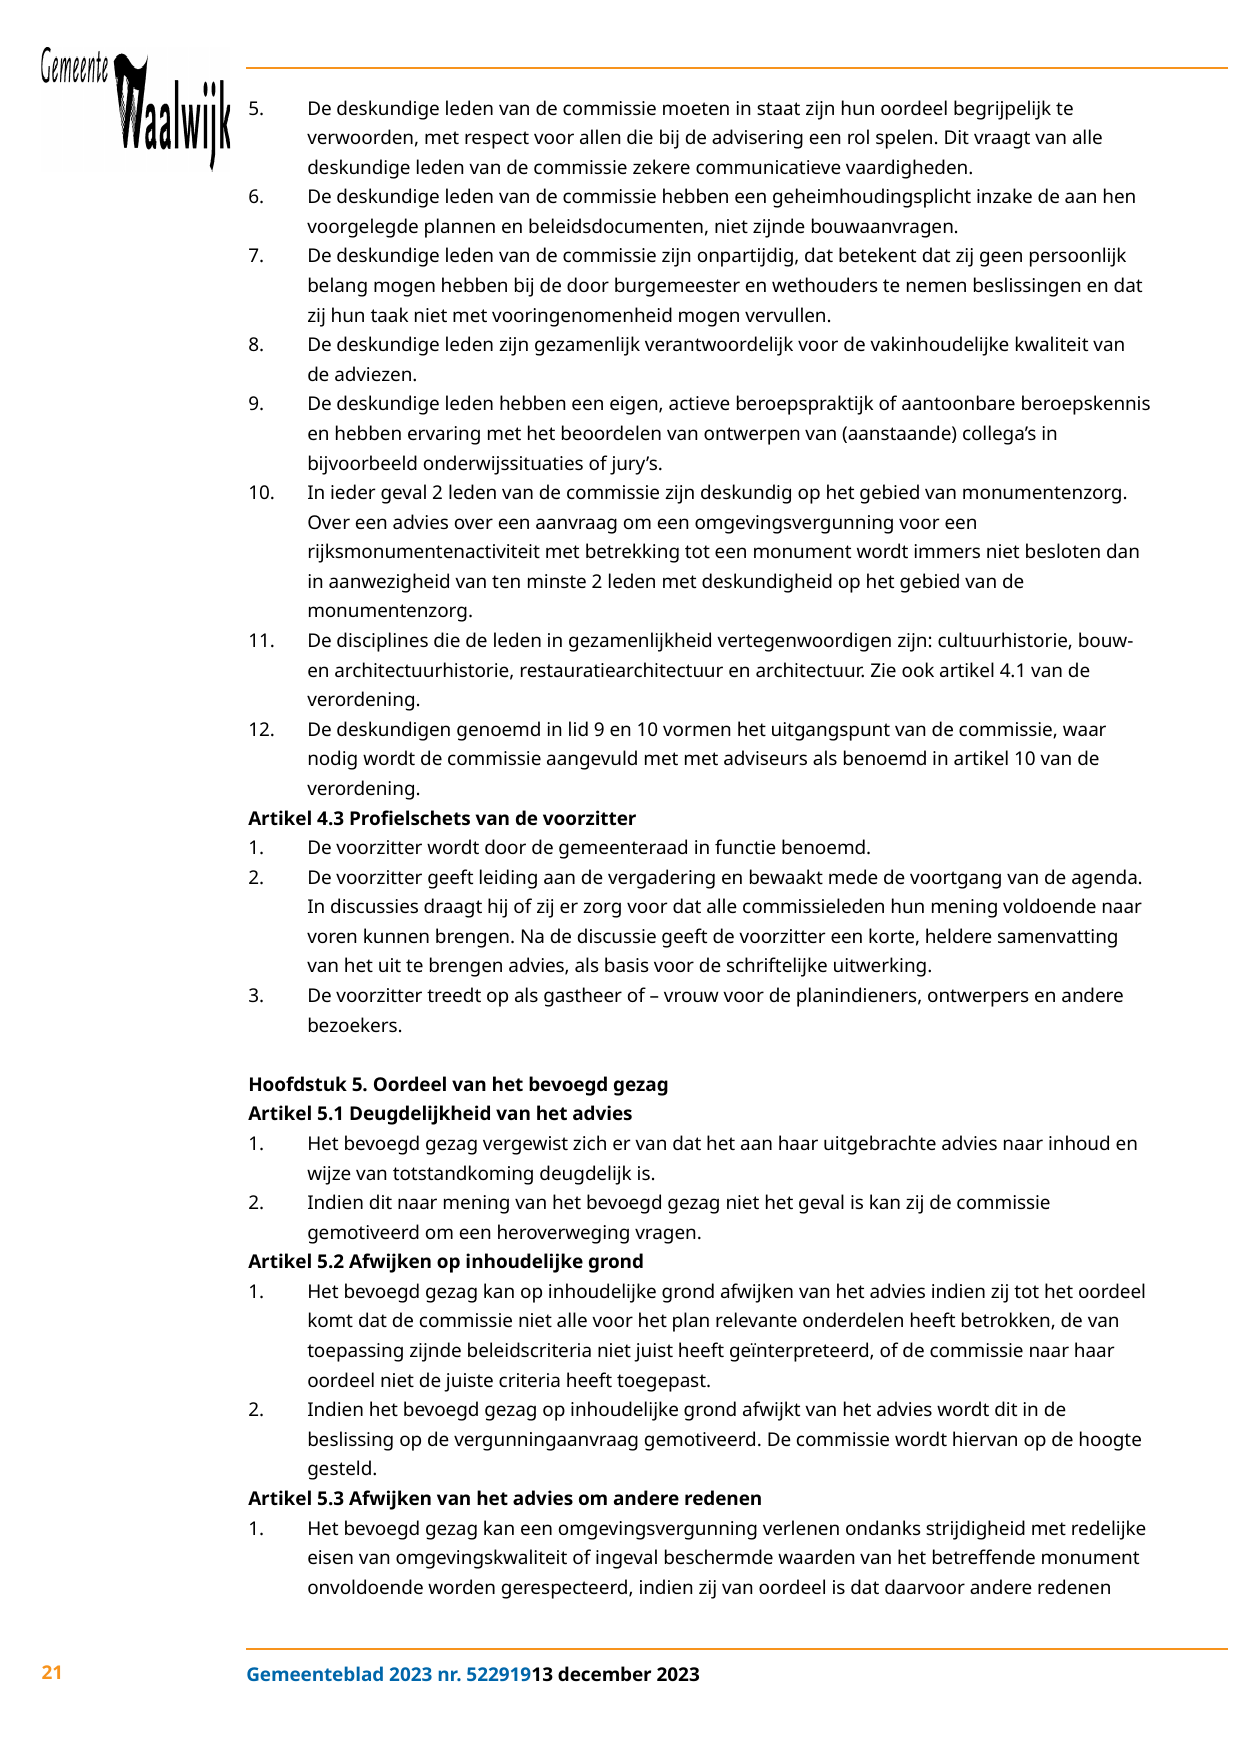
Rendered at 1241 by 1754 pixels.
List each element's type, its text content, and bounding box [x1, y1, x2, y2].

picture [41, 47, 231, 172]
list De deskundige leden van de commissie hebben een geheimhoudingsplicht inzake de aan hen voorgelegde plannen en beleidsdocumenten, niet zijnde bouwaanvragen. [248, 183, 1152, 239]
list De deskundige leden hebben een eigen, actieve beroepspraktijk of aantoonbare beroepskennis en hebben ervaring met het beoordelen van ontwerpen van (aanstaande) collega’s in bijvoorbeeld onderwijssituaties of jury’s. [248, 391, 1152, 476]
list De deskundige leden van de commissie zijn onpartijdig, dat betekent dat zij geen persoonlijk belang mogen hebben bij de door burgemeester en wethouders te nemen beslissingen en dat zij hun taak niet met vooringenomenheid mogen vervullen. [248, 243, 1152, 328]
list In ieder geval 2 leden van de commissie zijn deskundig op het gebied van monumentenzorg. Over een advies over een aanvraag om een omgevingsvergunning voor een rijksmonumentenactiviteit met betrekking tot een monument wordt immers niet besloten dan in aanwezigheid van ten minste 2 leden met deskundigheid op het gebied van de monumentenzorg. [248, 479, 1152, 623]
list De deskundige leden van de commissie moeten in staat zijn hun oordeel begrijpelijk te verwoorden, met respect voor allen die bij de advisering een rol spelen. Dit vraagt van alle deskundige leden van de commissie zekere communicatieve vaardigheden. [248, 95, 1152, 180]
list De deskundigen genoemd in lid 9 en 10 vormen het uitgangspunt van de commissie, waar nodig wordt de commissie aangevuld met met adviseurs als benoemd in artikel 10 van de verordening. [248, 716, 1152, 801]
list Het bevoegd gezag kan een omgevingsvergunning verlenen ondanks strijdigheid met redelijke eisen van omgevingskwaliteit of ingeval beschermde waarden van het betreffende monument onvoldoende worden gerespecteerd, indien zij van oordeel is dat daarvoor andere redenen [248, 1515, 1152, 1600]
list Het bevoegd gezag kan op inhoudelijke grond afwijken van het advies indien zij tot het oordeel komt dat de commissie niet alle voor het plan relevante onderdelen heeft betrokken, de van toepassing zijnde beleidscriteria niet juist heeft geïnterpreteerd, of de commissie naar haar oordeel niet de juiste criteria heeft toegepast. [248, 1278, 1152, 1393]
text Hoofdstuk 5. Oordeel van het bevoegd gezag [248, 1071, 1152, 1097]
list Het bevoegd gezag vergewist zich er van dat het aan haar uitgebrachte advies naar inhoud en wijze van totstandkoming deugdelijk is. [248, 1130, 1152, 1186]
text Artikel 5.1 Deugdelijkheid van het advies [248, 1101, 1152, 1126]
list De voorzitter treedt op als gastheer of – vrouw voor de planindieners, ontwerpers en andere bezoekers. [248, 982, 1152, 1038]
text Artikel 5.2 Afwijken op inhoudelijke grond [248, 1248, 1152, 1274]
list De voorzitter geeft leiding aan de vergadering en bewaakt mede de voortgang van de agenda. In discussies draagt hij of zij er zorg voor dat alle commissieleden hun mening voldoende naar voren kunnen brengen. Na de discussie geeft de voorzitter een korte, heldere samenvatting van het uit te brengen advies, als basis voor de schriftelijke uitwerking. [248, 864, 1152, 978]
list De disciplines die de leden in gezamenlijkheid vertegenwoordigen zijn: cultuurhistorie, bouw- en architectuurhistorie, restauratiearchitectuur en architectuur. Zie ook artikel 4.1 van de verordening. [248, 627, 1152, 712]
list Indien het bevoegd gezag op inhoudelijke grond afwijkt van het advies wordt dit in de beslissing op de vergunningaanvraag gemotiveerd. De commissie wordt hiervan op de hoogte gesteld. [248, 1396, 1152, 1481]
list Indien dit naar mening van het bevoegd gezag niet het geval is kan zij de commissie gemotiveerd om een heroverweging vragen. [248, 1189, 1152, 1245]
text Artikel 5.3 Afwijken van het advies om andere redenen [248, 1485, 1152, 1511]
list De deskundige leden zijn gezamenlijk verantwoordelijk voor de vakinhoudelijke kwaliteit van de adviezen. [248, 331, 1152, 387]
text Artikel 4.3 Profielschets van de voorzitter [248, 805, 1152, 831]
list De voorzitter wordt door de gemeenteraad in functie benoemd. [248, 834, 1152, 860]
